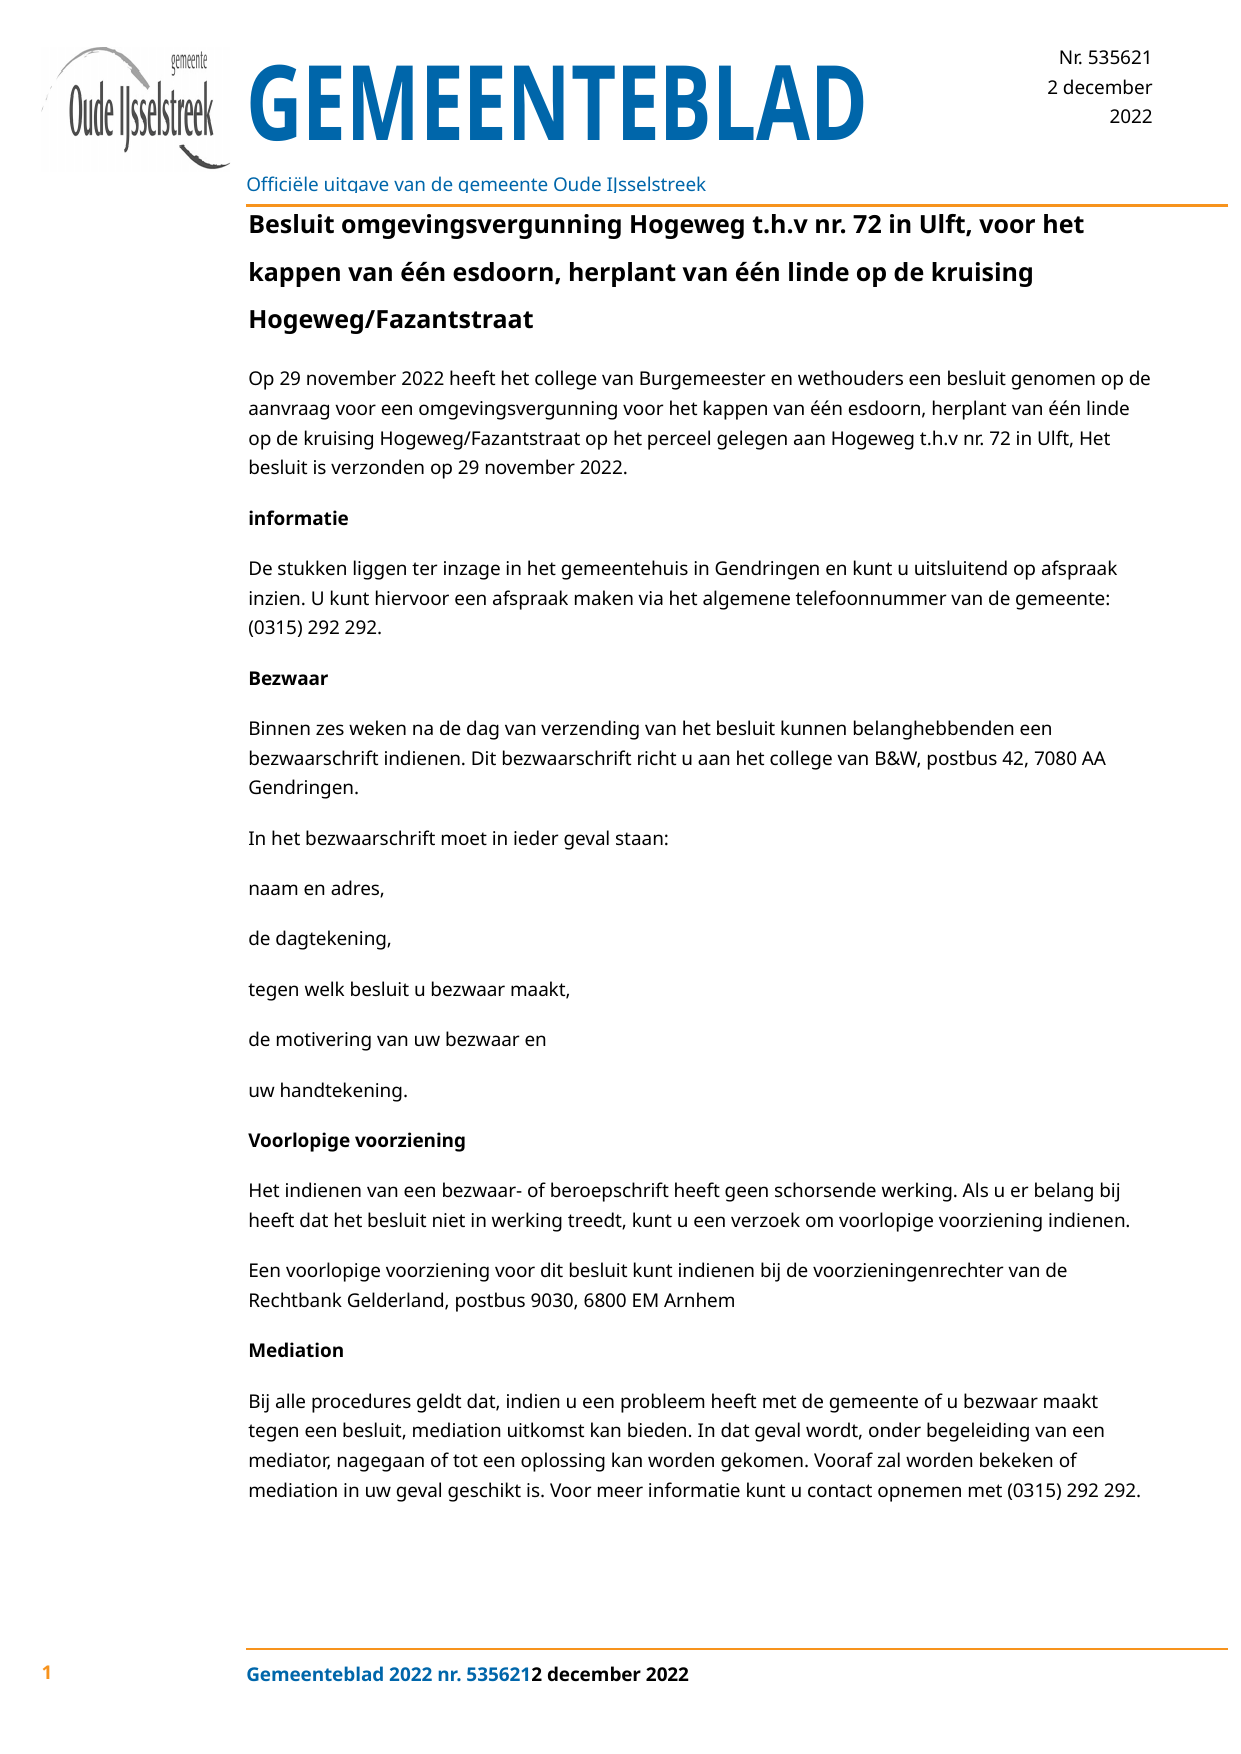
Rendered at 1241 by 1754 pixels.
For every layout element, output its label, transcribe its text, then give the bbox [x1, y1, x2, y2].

text Een voorlopige voorziening voor dit besluit kunt indienen bij de voorzieningenrechter van de Rechtbank Gelderland, postbus 9030, 6800 EM Arnhem [248, 1258, 1152, 1313]
text uw handtekening. [248, 1077, 1152, 1102]
text tegen welk besluit u bezwaar maakt, [248, 976, 1152, 1002]
text Op 29 november 2022 heeft het college van Burgemeester en wethouders een besluit genomen op de aanvraag voor een omgevingsvergunning voor het kappen van één esdoorn, herplant van één linde op de kruising Hogeweg/Fazantstraat op het perceel gelegen aan Hogeweg t.h.v nr. 72 in Ulft, Het besluit is verzonden op 29 november 2022. [248, 366, 1152, 480]
text Bij alle procedures geldt dat, indien u een probleem heeft met de gemeente of u bezwaar maakt tegen een besluit, mediation uitkomst kan bieden. In dat geval wordt, onder begeleiding van een mediator, nagegaan of tot een oplossing kan worden gekomen. Vooraf zal worden bekeken of mediation in uw geval geschikt is. Voor meer informatie kunt u contact opnemen met (0315) 292 292. [248, 1388, 1152, 1502]
text Binnen zes weken na de dag van verzending van het besluit kunnen belanghebbenden een bezwaarschrift indienen. Dit bezwaarschrift richt u aan het college van B&W, postbus 42, 7080 AA Gendringen. [248, 715, 1152, 800]
text Mediation [248, 1338, 1152, 1363]
text In het bezwaarschrift moet in ieder geval staan: [248, 825, 1152, 850]
text de motivering van uw bezwaar en [248, 1026, 1152, 1052]
text informatie [248, 505, 1152, 530]
text Bezwaar [248, 665, 1152, 690]
text de dagtekening, [248, 926, 1152, 951]
text naam en adres, [248, 875, 1152, 901]
text Het indienen van een bezwaar- of beroepschrift heeft geen schorsende werking. Als u er belang bij heeft dat het besluit niet in werking treedt, kunt u een verzoek om voorlopige voorziening indienen. [248, 1178, 1152, 1233]
text Besluit omgevingsvergunning Hogeweg t.h.v nr. 72 in Ulft, voor het kappen van één esdoorn, herplant van één linde op de kruising Hogeweg/Fazantstraat [248, 207, 1152, 336]
text Voorlopige voorziening [248, 1127, 1152, 1153]
picture [41, 47, 231, 172]
text De stukken liggen ter inzage in het gemeentehuis in Gendringen en kunt u uitsluitend op afspraak inzien. U kunt hiervoor een afspraak maken via het algemene telefoonnummer van de gemeente: (0315) 292 292. [248, 555, 1152, 640]
